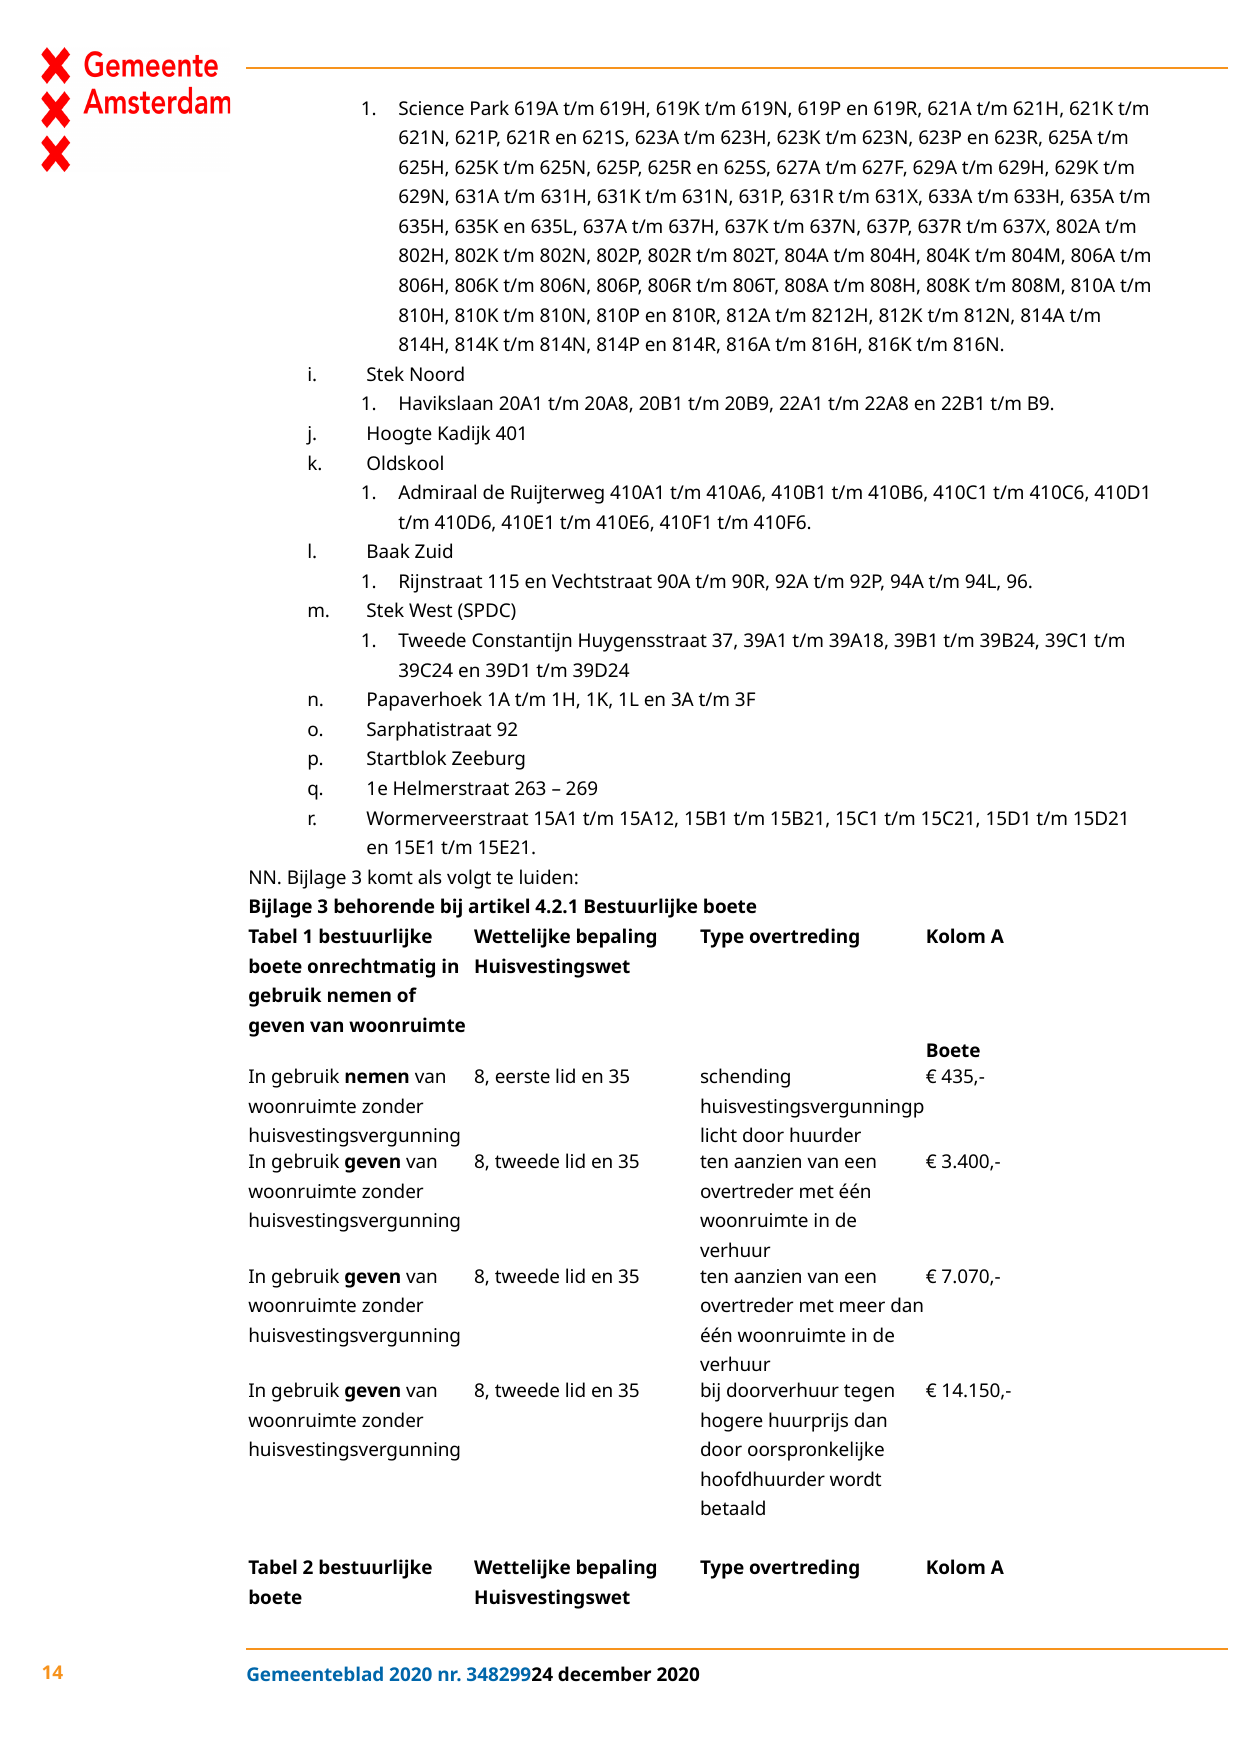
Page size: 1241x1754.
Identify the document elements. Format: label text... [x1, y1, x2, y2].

list Baak Zuid [307, 538, 1152, 564]
picture [41, 47, 231, 172]
table_cell ten aanzien van een overtreder met meer dan één woonruimte in de verhuur [700, 1263, 926, 1377]
list Hoogte Kadijk 401 [307, 420, 1152, 446]
list Stek West (SPDC) [307, 598, 1152, 623]
table_header Kolom A [926, 923, 1152, 1038]
table_cell [248, 1038, 474, 1063]
table_cell 8, tweede lid en 35 [474, 1377, 700, 1521]
list 1e Helmerstraat 263 – 269 [307, 775, 1152, 801]
table_cell € 3.400,- [926, 1148, 1152, 1263]
table_cell bij doorverhuur tegen hogere huurprijs dan door oorspronkelijke hoofdhuurder wordt betaald [700, 1377, 926, 1521]
table_cell 8, eerste lid en 35 [474, 1064, 700, 1148]
table_cell [700, 1038, 926, 1063]
list Oldskool [307, 450, 1152, 476]
table_cell In gebruik nemen van woonruimte zonder huisvestingsvergunning [248, 1064, 474, 1148]
table_cell ten aanzien van een overtreder met één woonruimte in de verhuur [700, 1148, 926, 1263]
table_cell In gebruik geven van woonruimte zonder huisvestingsvergunning [248, 1263, 474, 1377]
list Science Park 619A t/m 619H, 619K t/m 619N, 619P en 619R, 621A t/m 621H, 621K t/m 621N, 621P, 621R en 621S, 623A t/m 623H, 623K t/m 623N, 623P en 623R, 625A t/m 625H, 625K t/m 625N, 625P, 625R en 625S, 627A t/m 627F, 629A t/m 629H, 629K t/m 629N, 631A t/m 631H, 631K t/m 631N, 631P, 631R t/m 631X, 633A t/m 633H, 635A t/m 635H, 635K en 635L, 637A t/m 637H, 637K t/m 637N, 637P, 637R t/m 637X, 802A t/m 802H, 802K t/m 802N, 802P, 802R t/m 802T, 804A t/m 804H, 804K t/m 804M, 806A t/m 806H, 806K t/m 806N, 806P, 806R t/m 806T, 808A t/m 808H, 808K t/m 808M, 810A t/m 810H, 810K t/m 810N, 810P en 810R, 812A t/m 8212H, 812K t/m 812N, 814A t/m 814H, 814K t/m 814N, 814P en 814R, 816A t/m 816H, 816K t/m 816N. [361, 95, 1152, 357]
table_cell schending huisvestingsvergunningplicht door huurder [700, 1064, 926, 1148]
list Stek Noord [307, 361, 1152, 387]
table_cell In gebruik geven van woonruimte zonder huisvestingsvergunning [248, 1148, 474, 1263]
table_cell € 7.070,- [926, 1263, 1152, 1377]
list Startblok Zeeburg [307, 746, 1152, 771]
text NN. Bijlage 3 komt als volgt te luiden: [248, 864, 1152, 890]
table_cell In gebruik geven van woonruimte zonder huisvestingsvergunning [248, 1377, 474, 1521]
table_header Wettelijke bepaling Huisvestingswet [474, 1554, 700, 1609]
table_header Type overtreding [700, 1554, 926, 1609]
table_header Kolom A [926, 1554, 1152, 1609]
table_header Tabel 2 bestuurlijke boete [248, 1554, 474, 1609]
list Wormerveerstraat 15A1 t/m 15A12, 15B1 t/m 15B21, 15C1 t/m 15C21, 15D1 t/m 15D21 en 15E1 t/m 15E21. [307, 805, 1152, 860]
list Papaverhoek 1A t/m 1H, 1K, 1L en 3A t/m 3F [307, 686, 1152, 712]
table_cell € 435,- [926, 1064, 1152, 1148]
list Havikslaan 20A1 t/m 20A8, 20B1 t/m 20B9, 22A1 t/m 22A8 en 22B1 t/m B9. [361, 391, 1152, 416]
table_cell 8, tweede lid en 35 [474, 1263, 700, 1377]
table_cell Boete [926, 1038, 1152, 1063]
text Bijlage 3 behorende bij artikel 4.2.1 Bestuurlijke boete [248, 893, 1152, 919]
list Tweede Constantijn Huygensstraat 37, 39A1 t/m 39A18, 39B1 t/m 39B24, 39C1 t/m 39C24 en 39D1 t/m 39D24 [361, 627, 1152, 683]
table_cell 8, tweede lid en 35 [474, 1148, 700, 1263]
list Admiraal de Ruijterweg 410A1 t/m 410A6, 410B1 t/m 410B6, 410C1 t/m 410C6, 410D1 t/m 410D6, 410E1 t/m 410E6, 410F1 t/m 410F6. [361, 479, 1152, 535]
list Sarphatistraat 92 [307, 716, 1152, 742]
table_header Type overtreding [700, 923, 926, 1038]
table_header Wettelijke bepaling Huisvestingswet [474, 923, 700, 1038]
table_cell € 14.150,- [926, 1377, 1152, 1521]
table_header Tabel 1 bestuurlijke boete onrechtmatig in gebruik nemen of geven van woonruimte [248, 923, 474, 1038]
table_cell [474, 1038, 700, 1063]
list Rijnstraat 115 en Vechtstraat 90A t/m 90R, 92A t/m 92P, 94A t/m 94L, 96. [361, 568, 1152, 594]
